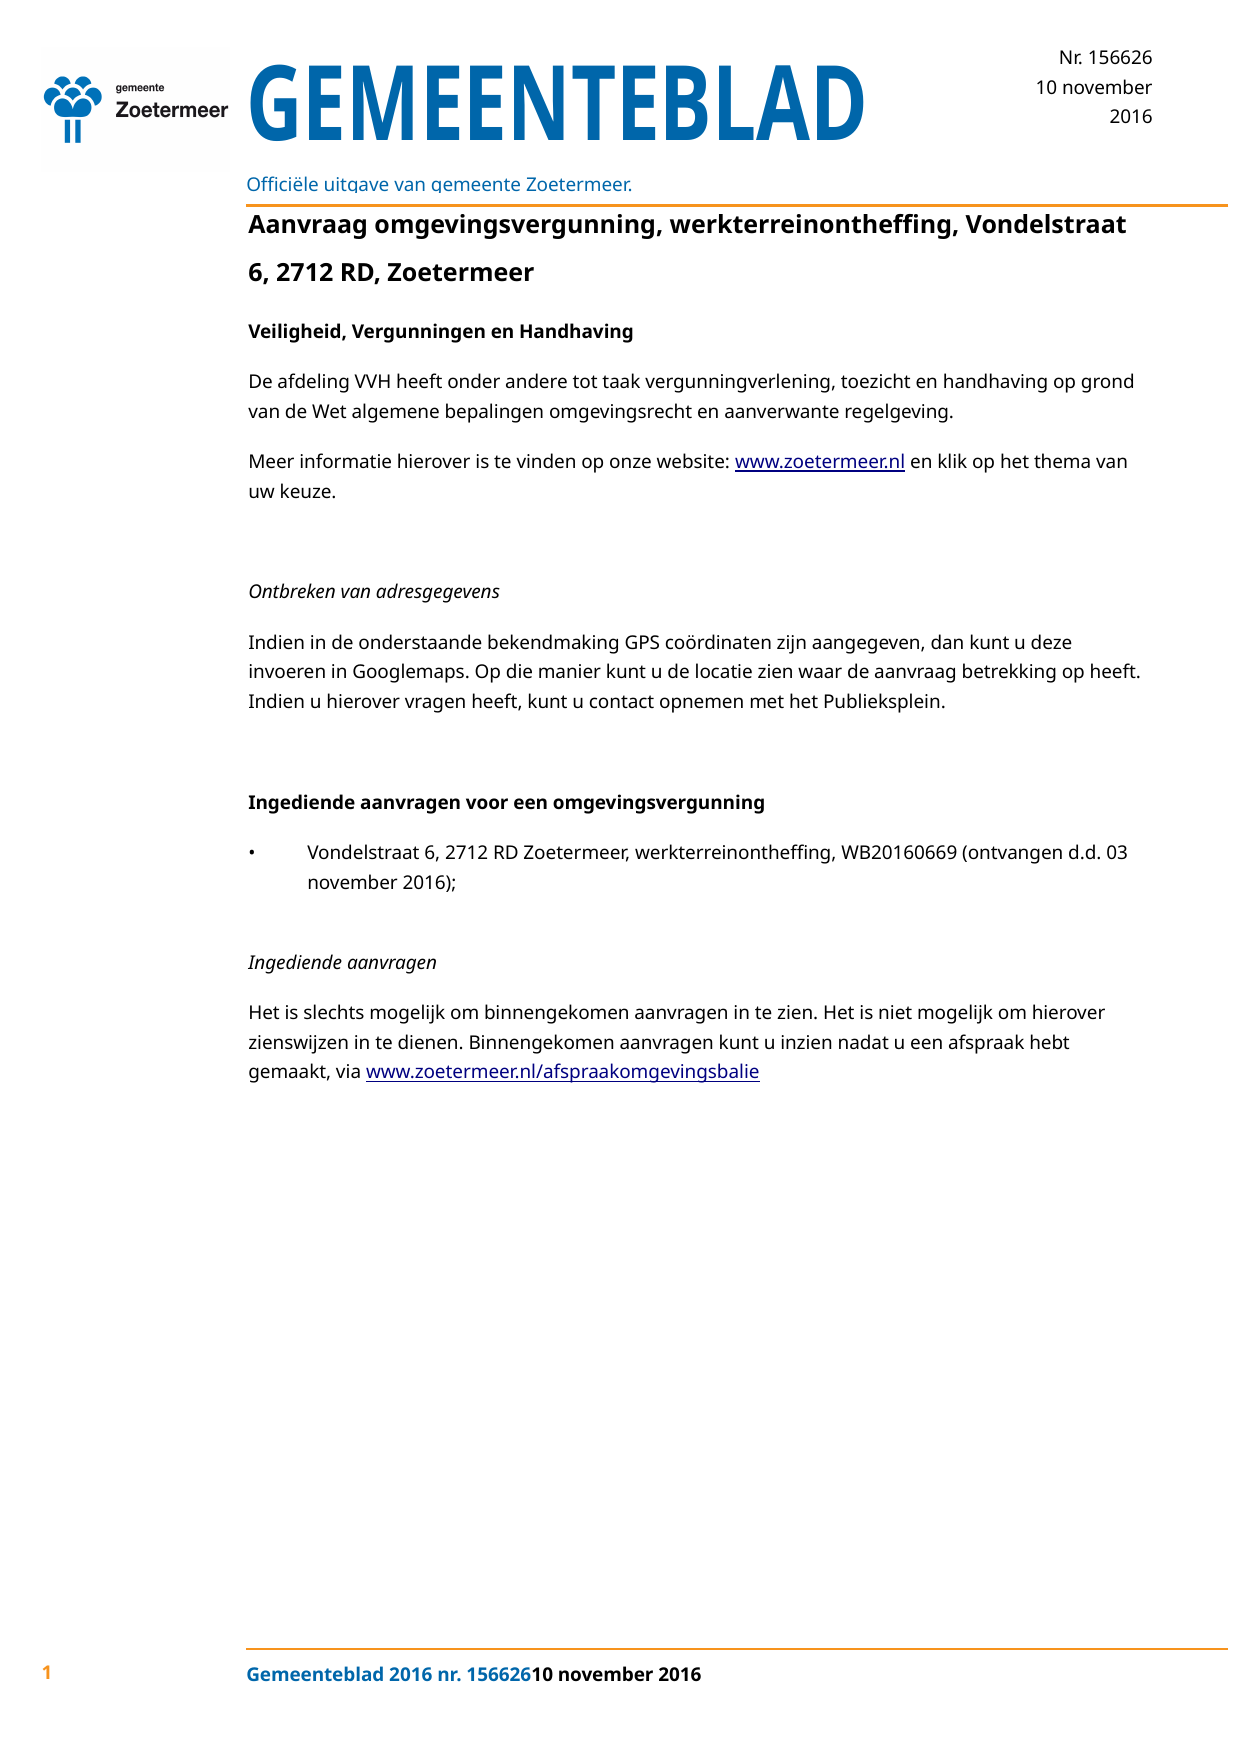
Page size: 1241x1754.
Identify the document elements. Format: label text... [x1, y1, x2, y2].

text Veiligheid, Vergunningen en Handhaving [248, 318, 1152, 344]
text Aanvraag omgevingsvergunning, werkterreinontheffing, Vondelstraat 6, 2712 RD, Zoetermeer [248, 207, 1152, 288]
text Indien in de onderstaande bekendmaking GPS coördinaten zijn aangegeven, dan kunt u deze invoeren in Googlemaps. Op die manier kunt u de locatie zien waar de aanvraag betrekking op heeft. Indien u hierover vragen heeft, kunt u contact opnemen met het Publieksplein. [248, 629, 1152, 714]
text Het is slechts mogelijk om binnengekomen aanvragen in te zien. Het is niet mogelijk om hierover zienswijzen in te dienen. Binnengekomen aanvragen kunt u inzien nadat u een afspraak hebt gemaakt, via www.zoetermeer.nl/afspraakomgevingsbalie [248, 999, 1152, 1084]
text Ingediende aanvragen voor een omgevingsvergunning [248, 789, 1152, 815]
text Ingediende aanvragen [248, 949, 1152, 975]
picture [41, 47, 231, 172]
text De afdeling VVH heeft onder andere tot taak vergunningverlening, toezicht en handhaving op grond van de Wet algemene bepalingen omgevingsrecht en aanverwante regelgeving. [248, 368, 1152, 424]
list Vondelstraat 6, 2712 RD Zoetermeer, werkterreinontheffing, WB20160669 (ontvangen d.d. 03 november 2016); [248, 839, 1152, 895]
text Ontbreken van adresgegevens [248, 579, 1152, 604]
text Meer informatie hierover is te vinden op onze website: www.zoetermeer.nl en klik op het thema van uw keuze. [248, 448, 1152, 504]
